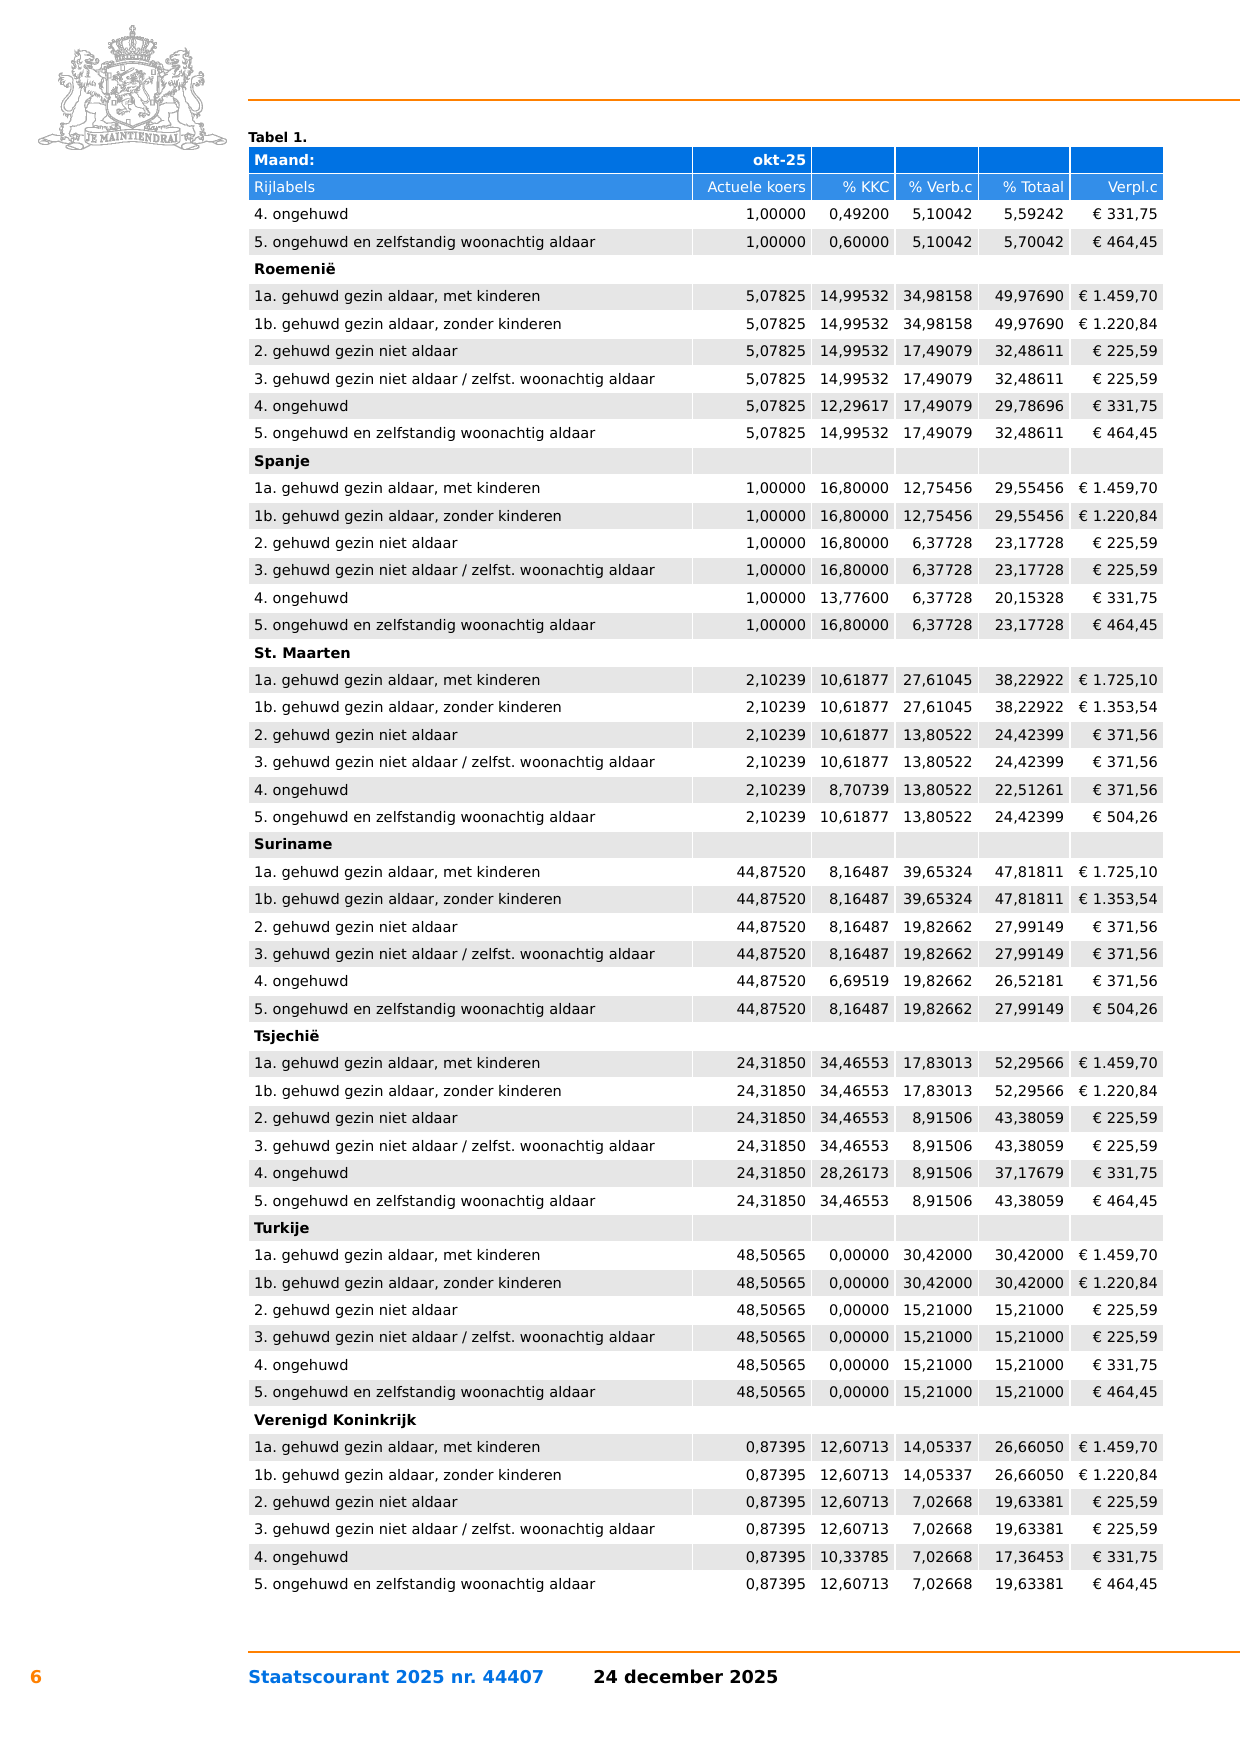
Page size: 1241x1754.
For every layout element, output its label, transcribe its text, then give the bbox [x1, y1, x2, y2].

table_cell 44,87520 [693, 859, 811, 885]
table_cell 32,48611 [979, 339, 1069, 365]
table_cell 2,10239 [693, 777, 811, 803]
table_cell 2. gehuwd gezin niet aldaar [249, 914, 692, 940]
table_cell 1a. gehuwd gezin aldaar, met kinderen [249, 475, 692, 502]
table_cell 30,42000 [979, 1243, 1069, 1269]
table_cell 43,38059 [979, 1133, 1069, 1159]
table_cell € 331,75 [1071, 1544, 1163, 1570]
table_cell 27,99149 [979, 941, 1069, 967]
table_cell 6,37728 [896, 530, 978, 557]
table_cell 4. ongehuwd [249, 393, 692, 419]
table_cell [979, 147, 1069, 173]
table_cell [979, 1407, 1069, 1433]
table_cell 3. gehuwd gezin niet aldaar / zelfst. woonachtig aldaar [249, 941, 692, 967]
table_cell 32,48611 [979, 421, 1069, 447]
table_cell 38,22922 [979, 695, 1069, 721]
table_cell 5. ongehuwd en zelfstandig woonachtig aldaar [249, 1380, 692, 1406]
table_cell 34,46553 [812, 1188, 894, 1214]
table_cell 24,31850 [693, 1106, 811, 1132]
table_cell 12,75456 [896, 503, 978, 529]
table_cell 24,42399 [979, 804, 1069, 831]
table_cell € 1.220,84 [1071, 503, 1163, 529]
table_cell 34,98158 [896, 284, 978, 310]
table_cell 17,83013 [896, 1078, 978, 1104]
table_cell € 464,45 [1071, 1188, 1163, 1214]
table_cell 5,07825 [693, 366, 811, 392]
table_cell 23,17728 [979, 530, 1069, 557]
table_cell [812, 832, 894, 858]
table_cell 14,99532 [812, 421, 894, 447]
table_cell 4. ongehuwd [249, 1544, 692, 1570]
table_cell 24,42399 [979, 722, 1069, 748]
table_cell 2. gehuwd gezin niet aldaar [249, 1297, 692, 1324]
table_cell 14,99532 [812, 311, 894, 337]
table_cell [693, 1407, 811, 1433]
table_cell 14,99532 [812, 284, 894, 310]
table_cell 3. gehuwd gezin niet aldaar / zelfst. woonachtig aldaar [249, 366, 692, 392]
table_cell 44,87520 [693, 914, 811, 940]
table_cell 2,10239 [693, 749, 811, 776]
table_cell 2,10239 [693, 722, 811, 748]
table_cell 1a. gehuwd gezin aldaar, met kinderen [249, 1243, 692, 1269]
table_cell 30,42000 [896, 1243, 978, 1269]
table_cell [896, 448, 978, 474]
table_cell € 371,56 [1071, 749, 1163, 776]
table_cell [693, 832, 811, 858]
table_cell € 464,45 [1071, 229, 1163, 255]
table_cell 48,50565 [693, 1325, 811, 1351]
table_cell 6,37728 [896, 613, 978, 639]
table_cell 0,00000 [812, 1380, 894, 1406]
table_cell 10,33785 [812, 1544, 894, 1570]
table_cell [896, 1407, 978, 1433]
table_cell 38,22922 [979, 667, 1069, 693]
table_cell € 504,26 [1071, 996, 1163, 1022]
table_cell Suriname [249, 832, 692, 858]
table_cell 16,80000 [812, 503, 894, 529]
table_cell € 225,59 [1071, 1516, 1163, 1543]
table_cell 2. gehuwd gezin niet aldaar [249, 722, 692, 748]
table_cell 44,87520 [693, 996, 811, 1022]
table_cell Verenigd Koninkrijk [249, 1407, 692, 1433]
table_cell 8,70739 [812, 777, 894, 803]
table_cell € 331,75 [1071, 201, 1163, 228]
table_cell 29,55456 [979, 503, 1069, 529]
table_cell 32,48611 [979, 366, 1069, 392]
table_cell 37,17679 [979, 1160, 1069, 1187]
table_cell 8,91506 [896, 1160, 978, 1187]
table_cell 2,10239 [693, 804, 811, 831]
table_cell 12,60713 [812, 1462, 894, 1488]
table_cell 48,50565 [693, 1270, 811, 1296]
table_cell 5,07825 [693, 421, 811, 447]
table_cell 27,99149 [979, 914, 1069, 940]
table_cell 24,31850 [693, 1133, 811, 1159]
table_cell € 1.459,70 [1071, 1051, 1163, 1077]
table_cell 0,49200 [812, 201, 894, 228]
table_cell 1b. gehuwd gezin aldaar, zonder kinderen [249, 886, 692, 913]
table_cell 8,91506 [896, 1188, 978, 1214]
table_cell [896, 256, 978, 283]
table_cell 17,49079 [896, 421, 978, 447]
table_cell 34,46553 [812, 1106, 894, 1132]
table_cell 44,87520 [693, 886, 811, 913]
table_cell 1b. gehuwd gezin aldaar, zonder kinderen [249, 1462, 692, 1488]
table_cell 19,82662 [896, 914, 978, 940]
table_cell € 331,75 [1071, 393, 1163, 419]
table_cell 1,00000 [693, 585, 811, 611]
table_cell 8,16487 [812, 996, 894, 1022]
table_cell 10,61877 [812, 804, 894, 831]
table_cell 19,63381 [979, 1516, 1069, 1543]
table_cell € 225,59 [1071, 1297, 1163, 1324]
table_cell 20,15328 [979, 585, 1069, 611]
table_cell 8,16487 [812, 859, 894, 885]
table_cell [1071, 832, 1163, 858]
table_cell € 371,56 [1071, 722, 1163, 748]
table_cell 5. ongehuwd en zelfstandig woonachtig aldaar [249, 421, 692, 447]
table_cell € 464,45 [1071, 421, 1163, 447]
table_cell 15,21000 [979, 1380, 1069, 1406]
table_cell [693, 640, 811, 666]
table_cell [1071, 1407, 1163, 1433]
table_cell [979, 256, 1069, 283]
table_cell St. Maarten [249, 640, 692, 666]
table_cell € 1.353,54 [1071, 886, 1163, 913]
table_cell 4. ongehuwd [249, 1352, 692, 1378]
table_cell 12,60713 [812, 1434, 894, 1461]
table_cell 7,02668 [896, 1544, 978, 1570]
table_cell 6,69519 [812, 969, 894, 995]
table_cell 5. ongehuwd en zelfstandig woonachtig aldaar [249, 1188, 692, 1214]
table_cell 0,00000 [812, 1352, 894, 1378]
table_cell 5. ongehuwd en zelfstandig woonachtig aldaar [249, 996, 692, 1022]
table_cell 34,46553 [812, 1133, 894, 1159]
table_cell 26,66050 [979, 1462, 1069, 1488]
table_cell [896, 1023, 978, 1050]
table_cell 1,00000 [693, 475, 811, 502]
table_cell Rijlabels [249, 174, 692, 200]
table_cell 1,00000 [693, 503, 811, 529]
table_cell [812, 1215, 894, 1241]
table_cell 0,87395 [693, 1434, 811, 1461]
table_cell 52,29566 [979, 1051, 1069, 1077]
table_cell 1a. gehuwd gezin aldaar, met kinderen [249, 667, 692, 693]
table_cell [896, 147, 978, 173]
table_cell 7,02668 [896, 1571, 978, 1598]
table_cell 4. ongehuwd [249, 201, 692, 228]
table_cell 0,87395 [693, 1544, 811, 1570]
table_cell 27,61045 [896, 695, 978, 721]
table_cell 23,17728 [979, 558, 1069, 584]
table_cell 34,98158 [896, 311, 978, 337]
table_cell 2,10239 [693, 667, 811, 693]
table_cell 5,10042 [896, 201, 978, 228]
table_cell [1071, 1215, 1163, 1241]
table_cell 15,21000 [896, 1325, 978, 1351]
table_cell [979, 832, 1069, 858]
table_cell € 1.725,10 [1071, 859, 1163, 885]
table_cell 14,05337 [896, 1462, 978, 1488]
table_cell 16,80000 [812, 530, 894, 557]
table_cell € 371,56 [1071, 941, 1163, 967]
table_cell 0,87395 [693, 1462, 811, 1488]
table_cell Roemenië [249, 256, 692, 283]
table_cell 1b. gehuwd gezin aldaar, zonder kinderen [249, 695, 692, 721]
table_cell 0,87395 [693, 1489, 811, 1515]
table_cell € 225,59 [1071, 558, 1163, 584]
table_cell 19,63381 [979, 1489, 1069, 1515]
table_cell 10,61877 [812, 667, 894, 693]
table_cell 10,61877 [812, 722, 894, 748]
table_cell 2. gehuwd gezin niet aldaar [249, 530, 692, 557]
table_cell 12,75456 [896, 475, 978, 502]
table_cell 27,99149 [979, 996, 1069, 1022]
table_cell 24,31850 [693, 1160, 811, 1187]
table_cell [812, 448, 894, 474]
table_cell 2. gehuwd gezin niet aldaar [249, 339, 692, 365]
table_cell € 225,59 [1071, 1106, 1163, 1132]
table_cell 12,60713 [812, 1489, 894, 1515]
table_cell € 225,59 [1071, 366, 1163, 392]
table_cell 5,07825 [693, 393, 811, 419]
table_header Tabel 1. [248, 130, 1163, 146]
table_cell € 1.220,84 [1071, 1078, 1163, 1104]
table_cell Turkije [249, 1215, 692, 1241]
table_cell € 1.220,84 [1071, 1270, 1163, 1296]
table_cell 48,50565 [693, 1380, 811, 1406]
table_cell 13,80522 [896, 749, 978, 776]
table_cell 12,60713 [812, 1571, 894, 1598]
table_cell [812, 147, 894, 173]
table_cell 19,63381 [979, 1571, 1069, 1598]
table_cell 15,21000 [979, 1325, 1069, 1351]
table_cell 1b. gehuwd gezin aldaar, zonder kinderen [249, 311, 692, 337]
table_cell 16,80000 [812, 558, 894, 584]
table_cell 1,00000 [693, 558, 811, 584]
table_cell 12,60713 [812, 1516, 894, 1543]
table_cell % KKC [812, 174, 894, 200]
table_cell 0,00000 [812, 1243, 894, 1269]
table_cell [693, 1023, 811, 1050]
table_cell € 464,45 [1071, 1380, 1163, 1406]
table_cell 30,42000 [979, 1270, 1069, 1296]
table_cell 1a. gehuwd gezin aldaar, met kinderen [249, 284, 692, 310]
table_cell 48,50565 [693, 1243, 811, 1269]
table_cell 5. ongehuwd en zelfstandig woonachtig aldaar [249, 804, 692, 831]
table_cell 43,38059 [979, 1188, 1069, 1214]
table_cell 1b. gehuwd gezin aldaar, zonder kinderen [249, 503, 692, 529]
table_cell € 371,56 [1071, 914, 1163, 940]
table_cell 8,16487 [812, 941, 894, 967]
table_cell 8,91506 [896, 1133, 978, 1159]
table_cell [979, 1215, 1069, 1241]
table_cell 15,21000 [979, 1297, 1069, 1324]
table_cell € 1.220,84 [1071, 311, 1163, 337]
table_cell 6,37728 [896, 585, 978, 611]
table_cell [693, 1215, 811, 1241]
table_cell 17,36453 [979, 1544, 1069, 1570]
table_cell 0,00000 [812, 1297, 894, 1324]
table_cell % Totaal [979, 174, 1069, 200]
table_cell 17,49079 [896, 393, 978, 419]
table_cell [1071, 640, 1163, 666]
table_cell 27,61045 [896, 667, 978, 693]
table_cell 14,99532 [812, 366, 894, 392]
table_cell 5,07825 [693, 311, 811, 337]
table_cell 5,07825 [693, 339, 811, 365]
table_cell 19,82662 [896, 996, 978, 1022]
table_cell 10,61877 [812, 695, 894, 721]
table_cell 1a. gehuwd gezin aldaar, met kinderen [249, 1051, 692, 1077]
table_cell 5,07825 [693, 284, 811, 310]
table_cell 39,65324 [896, 886, 978, 913]
table_cell 3. gehuwd gezin niet aldaar / zelfst. woonachtig aldaar [249, 749, 692, 776]
table_cell 5,59242 [979, 201, 1069, 228]
table_cell € 1.459,70 [1071, 1434, 1163, 1461]
table_cell [896, 640, 978, 666]
table_cell 29,55456 [979, 475, 1069, 502]
table_cell 14,05337 [896, 1434, 978, 1461]
table_cell 43,38059 [979, 1106, 1069, 1132]
table_cell 2. gehuwd gezin niet aldaar [249, 1106, 692, 1132]
table_cell 28,26173 [812, 1160, 894, 1187]
table_cell 1,00000 [693, 613, 811, 639]
table_cell 13,80522 [896, 722, 978, 748]
table_cell 5. ongehuwd en zelfstandig woonachtig aldaar [249, 1571, 692, 1598]
table_cell [812, 1407, 894, 1433]
table_cell Maand: [249, 147, 692, 173]
table_cell [896, 832, 978, 858]
table_cell € 371,56 [1071, 969, 1163, 995]
table_cell 24,31850 [693, 1078, 811, 1104]
table_cell 8,16487 [812, 886, 894, 913]
table_cell 15,21000 [979, 1352, 1069, 1378]
table_cell 24,31850 [693, 1188, 811, 1214]
table_cell 0,00000 [812, 1270, 894, 1296]
table_cell 19,82662 [896, 941, 978, 967]
table_cell € 1.459,70 [1071, 1243, 1163, 1269]
table_cell € 464,45 [1071, 613, 1163, 639]
table_cell 26,52181 [979, 969, 1069, 995]
table_cell 4. ongehuwd [249, 585, 692, 611]
table_cell 39,65324 [896, 859, 978, 885]
table_cell 13,77600 [812, 585, 894, 611]
table_cell 5,70042 [979, 229, 1069, 255]
table_cell € 331,75 [1071, 1352, 1163, 1378]
picture [38, 25, 227, 150]
table_cell € 1.725,10 [1071, 667, 1163, 693]
table_cell 13,80522 [896, 777, 978, 803]
table_cell 1a. gehuwd gezin aldaar, met kinderen [249, 859, 692, 885]
table_cell € 504,26 [1071, 804, 1163, 831]
table_cell [979, 640, 1069, 666]
table_cell 4. ongehuwd [249, 969, 692, 995]
table_cell 24,42399 [979, 749, 1069, 776]
table_cell 1,00000 [693, 530, 811, 557]
table_cell 7,02668 [896, 1489, 978, 1515]
table_cell € 1.459,70 [1071, 475, 1163, 502]
table_cell 1,00000 [693, 229, 811, 255]
table_cell 23,17728 [979, 613, 1069, 639]
table_cell 0,87395 [693, 1571, 811, 1598]
table_cell € 225,59 [1071, 1133, 1163, 1159]
table_cell € 225,59 [1071, 1325, 1163, 1351]
table_cell 1,00000 [693, 201, 811, 228]
table_cell 8,16487 [812, 914, 894, 940]
table_cell [1071, 448, 1163, 474]
table_cell 30,42000 [896, 1270, 978, 1296]
table_cell 13,80522 [896, 804, 978, 831]
table_cell [693, 448, 811, 474]
table_cell [1071, 1023, 1163, 1050]
table_cell 15,21000 [896, 1297, 978, 1324]
table_cell 5. ongehuwd en zelfstandig woonachtig aldaar [249, 229, 692, 255]
table_cell [979, 448, 1069, 474]
table_cell 7,02668 [896, 1516, 978, 1543]
table_cell 0,00000 [812, 1325, 894, 1351]
table_cell 3. gehuwd gezin niet aldaar / zelfst. woonachtig aldaar [249, 558, 692, 584]
table_cell 5. ongehuwd en zelfstandig woonachtig aldaar [249, 613, 692, 639]
table_cell [812, 640, 894, 666]
table_cell 48,50565 [693, 1352, 811, 1378]
table_cell [896, 1215, 978, 1241]
table_cell € 464,45 [1071, 1571, 1163, 1598]
table_cell € 331,75 [1071, 585, 1163, 611]
table_cell € 225,59 [1071, 1489, 1163, 1515]
table_cell Spanje [249, 448, 692, 474]
table_cell 49,97690 [979, 284, 1069, 310]
table_cell [1071, 147, 1163, 173]
table_cell 47,81811 [979, 886, 1069, 913]
table_cell 1a. gehuwd gezin aldaar, met kinderen [249, 1434, 692, 1461]
table_cell 10,61877 [812, 749, 894, 776]
table_cell Tsjechië [249, 1023, 692, 1050]
table_cell 44,87520 [693, 969, 811, 995]
table_cell € 1.353,54 [1071, 695, 1163, 721]
table_cell 52,29566 [979, 1078, 1069, 1104]
table_cell 34,46553 [812, 1051, 894, 1077]
table_cell 26,66050 [979, 1434, 1069, 1461]
table_cell 8,91506 [896, 1106, 978, 1132]
table_cell 3. gehuwd gezin niet aldaar / zelfst. woonachtig aldaar [249, 1133, 692, 1159]
table_cell 0,87395 [693, 1516, 811, 1543]
table_cell 47,81811 [979, 859, 1069, 885]
table_cell € 1.459,70 [1071, 284, 1163, 310]
table_cell 19,82662 [896, 969, 978, 995]
table_cell 2,10239 [693, 695, 811, 721]
table_cell 49,97690 [979, 311, 1069, 337]
table_cell 5,10042 [896, 229, 978, 255]
table_cell 3. gehuwd gezin niet aldaar / zelfst. woonachtig aldaar [249, 1516, 692, 1543]
table_cell [1071, 256, 1163, 283]
table_cell [979, 1023, 1069, 1050]
table_cell € 331,75 [1071, 1160, 1163, 1187]
table_cell 15,21000 [896, 1380, 978, 1406]
table_cell 0,60000 [812, 229, 894, 255]
table_cell € 225,59 [1071, 339, 1163, 365]
table_cell 17,49079 [896, 366, 978, 392]
table_cell okt-25 [693, 147, 811, 173]
table_cell [693, 256, 811, 283]
table_cell 16,80000 [812, 613, 894, 639]
table_cell 1b. gehuwd gezin aldaar, zonder kinderen [249, 1078, 692, 1104]
table_cell 17,49079 [896, 339, 978, 365]
table_cell 34,46553 [812, 1078, 894, 1104]
table_cell 4. ongehuwd [249, 1160, 692, 1187]
table_cell 24,31850 [693, 1051, 811, 1077]
table_cell 44,87520 [693, 941, 811, 967]
table_cell 3. gehuwd gezin niet aldaar / zelfst. woonachtig aldaar [249, 1325, 692, 1351]
table_cell € 371,56 [1071, 777, 1163, 803]
table_cell € 225,59 [1071, 530, 1163, 557]
table_cell 15,21000 [896, 1352, 978, 1378]
table_cell 17,83013 [896, 1051, 978, 1077]
table_cell 2. gehuwd gezin niet aldaar [249, 1489, 692, 1515]
table_cell [812, 256, 894, 283]
table_cell 1b. gehuwd gezin aldaar, zonder kinderen [249, 1270, 692, 1296]
table_cell 48,50565 [693, 1297, 811, 1324]
table_cell 6,37728 [896, 558, 978, 584]
table_cell 22,51261 [979, 777, 1069, 803]
table_cell 16,80000 [812, 475, 894, 502]
table_cell 4. ongehuwd [249, 777, 692, 803]
table_cell [812, 1023, 894, 1050]
table_cell 14,99532 [812, 339, 894, 365]
table_cell Actuele koers [693, 174, 811, 200]
table_cell € 1.220,84 [1071, 1462, 1163, 1488]
table_cell Verpl.c [1071, 174, 1163, 200]
table_cell 12,29617 [812, 393, 894, 419]
table_cell 29,78696 [979, 393, 1069, 419]
table_cell % Verb.c [896, 174, 978, 200]
